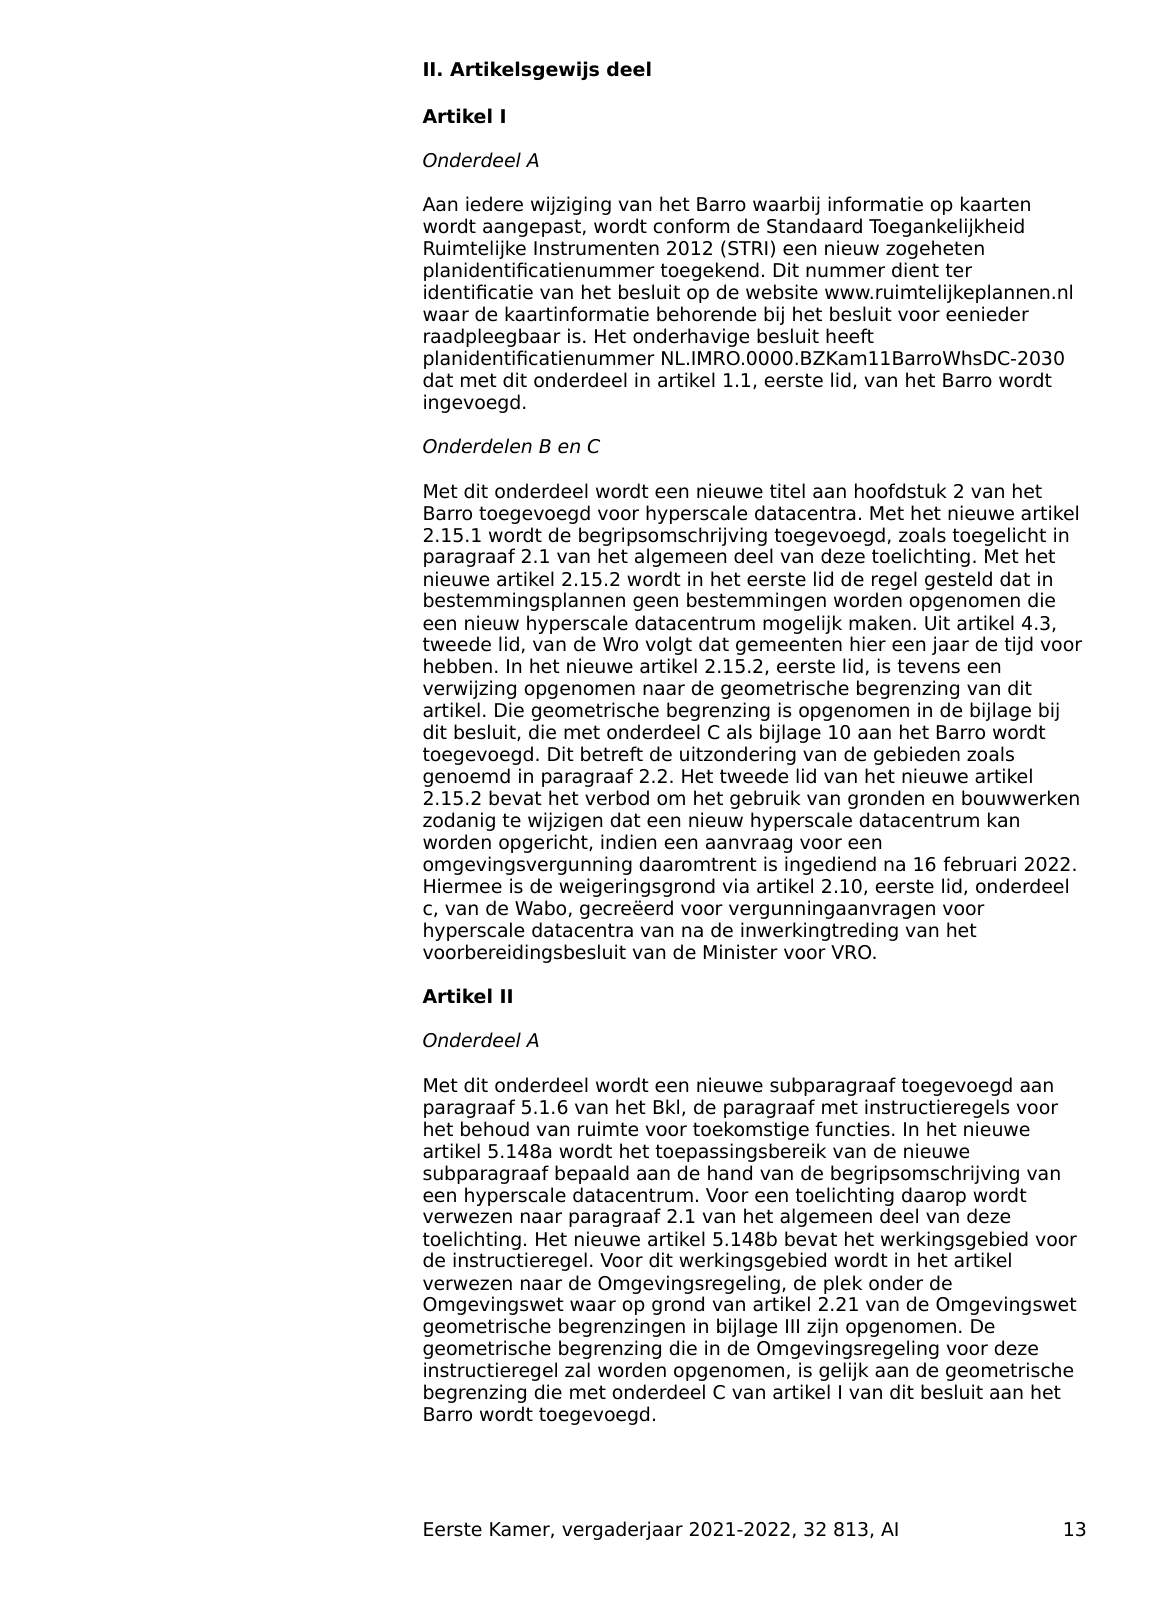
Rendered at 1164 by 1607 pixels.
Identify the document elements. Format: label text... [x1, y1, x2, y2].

text Aan iedere wijziging van het Barro waarbij informatie op kaarten wordt aangepast, wordt conform de Standaard Toegankelijkheid Ruimtelijke Instrumenten 2012 (STRI) een nieuw zogeheten planidentificatienummer toegekend. Dit nummer dient ter identificatie van het besluit op de website www.ruimtelijkeplannen.nl waar de kaartinformatie behorende bij het besluit voor eenieder raadpleegbaar is. Het onderhavige besluit heeft planidentificatienummer NL.IMRO.0000.BZKam11BarroWhsDC-2030 dat met dit onderdeel in artikel 1.1, eerste lid, van het Barro wordt ingevoegd. [422, 194, 1087, 414]
text Met dit onderdeel wordt een nieuwe subparagraaf toegevoegd aan paragraaf 5.1.6 van het Bkl, de paragraaf met instructieregels voor het behoud van ruimte voor toekomstige functies. In het nieuwe artikel 5.148a wordt het toepassingsbereik van de nieuwe subparagraaf bepaald aan de hand van de begripsomschrijving van een hyperscale datacentrum. Voor een toelichting daarop wordt verwezen naar paragraaf 2.1 van het algemeen deel van deze toelichting. Het nieuwe artikel 5.148b bevat het werkingsgebied voor de instructieregel. Voor dit werkingsgebied wordt in het artikel verwezen naar de Omgevingsregeling, de plek onder de Omgevingswet waar op grond van artikel 2.21 van de Omgevingswet geometrische begrenzingen in bijlage III zijn opgenomen. De geometrische begrenzing die in de Omgevingsregeling voor deze instructieregel zal worden opgenomen, is gelijk aan de geometrische begrenzing die met onderdeel C van artikel I van dit besluit aan het Barro wordt toegevoegd. [422, 1074, 1087, 1426]
subtitle Artikel II [422, 986, 1087, 1008]
subtitle Onderdeel A [422, 150, 1087, 172]
subtitle Onderdeel A [422, 1030, 1087, 1052]
text Met dit onderdeel wordt een nieuwe titel aan hoofdstuk 2 van het Barro toegevoegd voor hyperscale datacentra. Met het nieuwe artikel 2.15.1 wordt de begripsomschrijving toegevoegd, zoals toegelicht in paragraaf 2.1 van het algemeen deel van deze toelichting. Met het nieuwe artikel 2.15.2 wordt in het eerste lid de regel gesteld dat in bestemmingsplannen geen bestemmingen worden opgenomen die een nieuw hyperscale datacentrum mogelijk maken. Uit artikel 4.3, tweede lid, van de Wro volgt dat gemeenten hier een jaar de tijd voor hebben. In het nieuwe artikel 2.15.2, eerste lid, is tevens een verwijzing opgenomen naar de geometrische begrenzing van dit artikel. Die geometrische begrenzing is opgenomen in de bijlage bij dit besluit, die met onderdeel C als bijlage 10 aan het Barro wordt toegevoegd. Dit betreft de uitzondering van de gebieden zoals genoemd in paragraaf 2.2. Het tweede lid van het nieuwe artikel 2.15.2 bevat het verbod om het gebruik van gronden en bouwwerken zodanig te wijzigen dat een nieuw hyperscale datacentrum kan worden opgericht, indien een aanvraag voor een omgevingsvergunning daaromtrent is ingediend na 16 februari 2022. Hiermee is de weigeringsgrond via artikel 2.10, eerste lid, onderdeel c, van de Wabo, gecreëerd voor vergunningaanvragen voor hyperscale datacentra van na de inwerkingtreding van het voorbereidingsbesluit van de Minister voor VRO. [422, 481, 1087, 964]
subtitle Artikel I [422, 106, 1087, 128]
subtitle Onderdelen B en C [422, 436, 1087, 458]
subtitle II. Artikelsgewijs deel [422, 59, 1087, 81]
